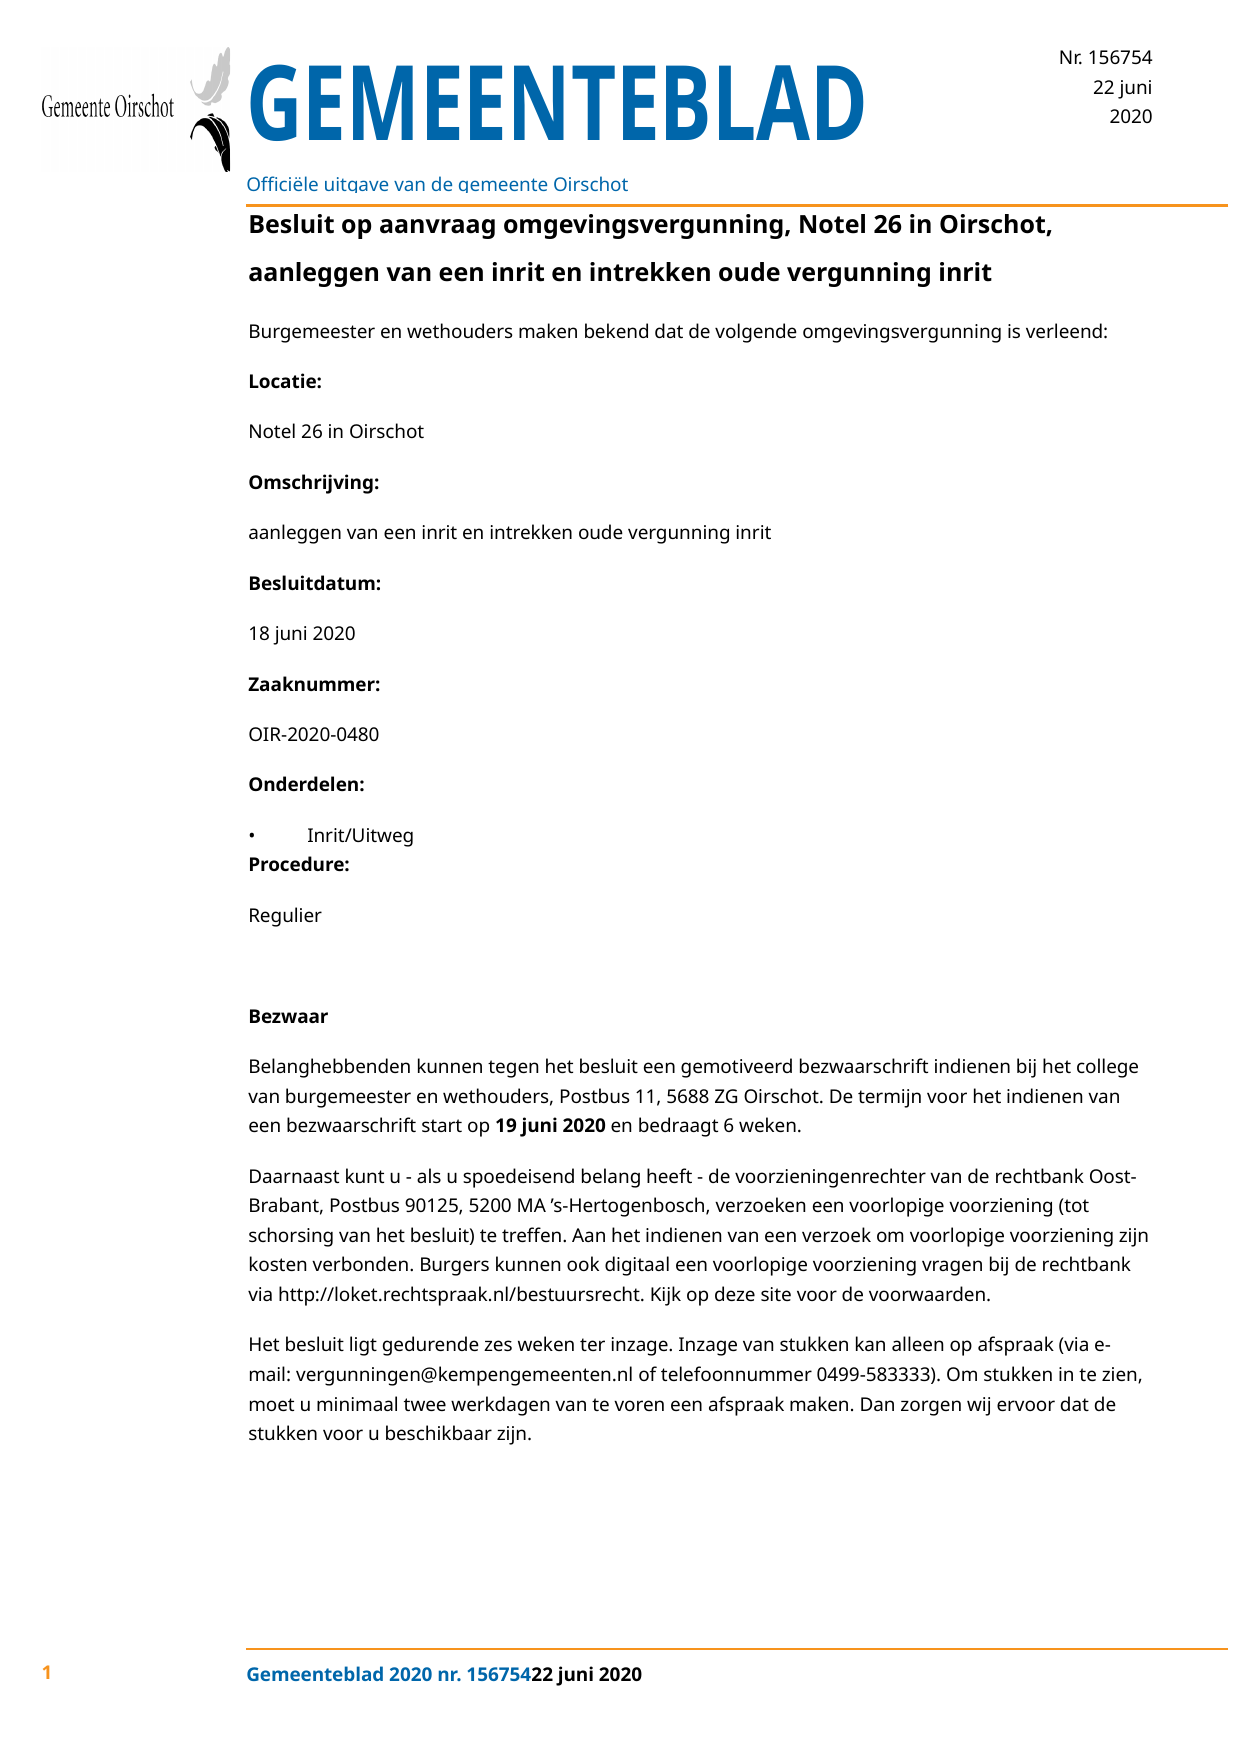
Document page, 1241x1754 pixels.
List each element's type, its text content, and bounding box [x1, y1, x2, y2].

text OIR-2020-0480 [248, 721, 1152, 747]
text Locatie: [248, 368, 1152, 394]
text Besluit op aanvraag omgevingsvergunning, Notel 26 in Oirschot, aanleggen van een inrit en intrekken oude vergunning inrit [248, 207, 1152, 288]
text Daarnaast kunt u - als u spoedeisend belang heeft - de voorzieningenrechter van de rechtbank Oost-Brabant, Postbus 90125, 5200 MA ’s-Hertogenbosch, verzoeken een voorlopige voorziening (tot schorsing van het besluit) te treffen. Aan het indienen van een verzoek om voorlopige voorziening zijn kosten verbonden. Burgers kunnen ook digitaal een voorlopige voorziening vragen bij de rechtbank via http://loket.rechtspraak.nl/bestuursrecht. Kijk op deze site voor de voorwaarden. [248, 1163, 1152, 1307]
text Notel 26 in Oirschot [248, 419, 1152, 444]
text Belanghebbenden kunnen tegen het besluit een gemotiveerd bezwaarschrift indienen bij het college van burgemeester en wethouders, Postbus 11, 5688 ZG Oirschot. De termijn voor het indienen van een bezwaarschrift start op 19 juni 2020 en bedraagt 6 weken. [248, 1053, 1152, 1138]
list Inrit/Uitweg [248, 822, 1152, 848]
text Burgemeester en wethouders maken bekend dat de volgende omgevingsvergunning is verleend: [248, 318, 1152, 344]
text 18 juni 2020 [248, 620, 1152, 646]
text aanleggen van een inrit en intrekken oude vergunning inrit [248, 519, 1152, 545]
text Bezwaar [248, 1003, 1152, 1029]
text Procedure: [248, 852, 1152, 877]
text Besluitdatum: [248, 570, 1152, 596]
text Regulier [248, 902, 1152, 928]
text Het besluit ligt gedurende zes weken ter inzage. Inzage van stukken kan alleen op afspraak (via e-mail: vergunningen@kempengemeenten.nl of telefoonnummer 0499-583333). Om stukken in te zien, moet u minimaal twee werkdagen van te voren een afspraak maken. Dan zorgen wij ervoor dat de stukken voor u beschikbaar zijn. [248, 1332, 1152, 1446]
text Onderdelen: [248, 772, 1152, 797]
text Zaaknummer: [248, 671, 1152, 697]
text Omschrijving: [248, 469, 1152, 495]
picture [41, 47, 231, 172]
